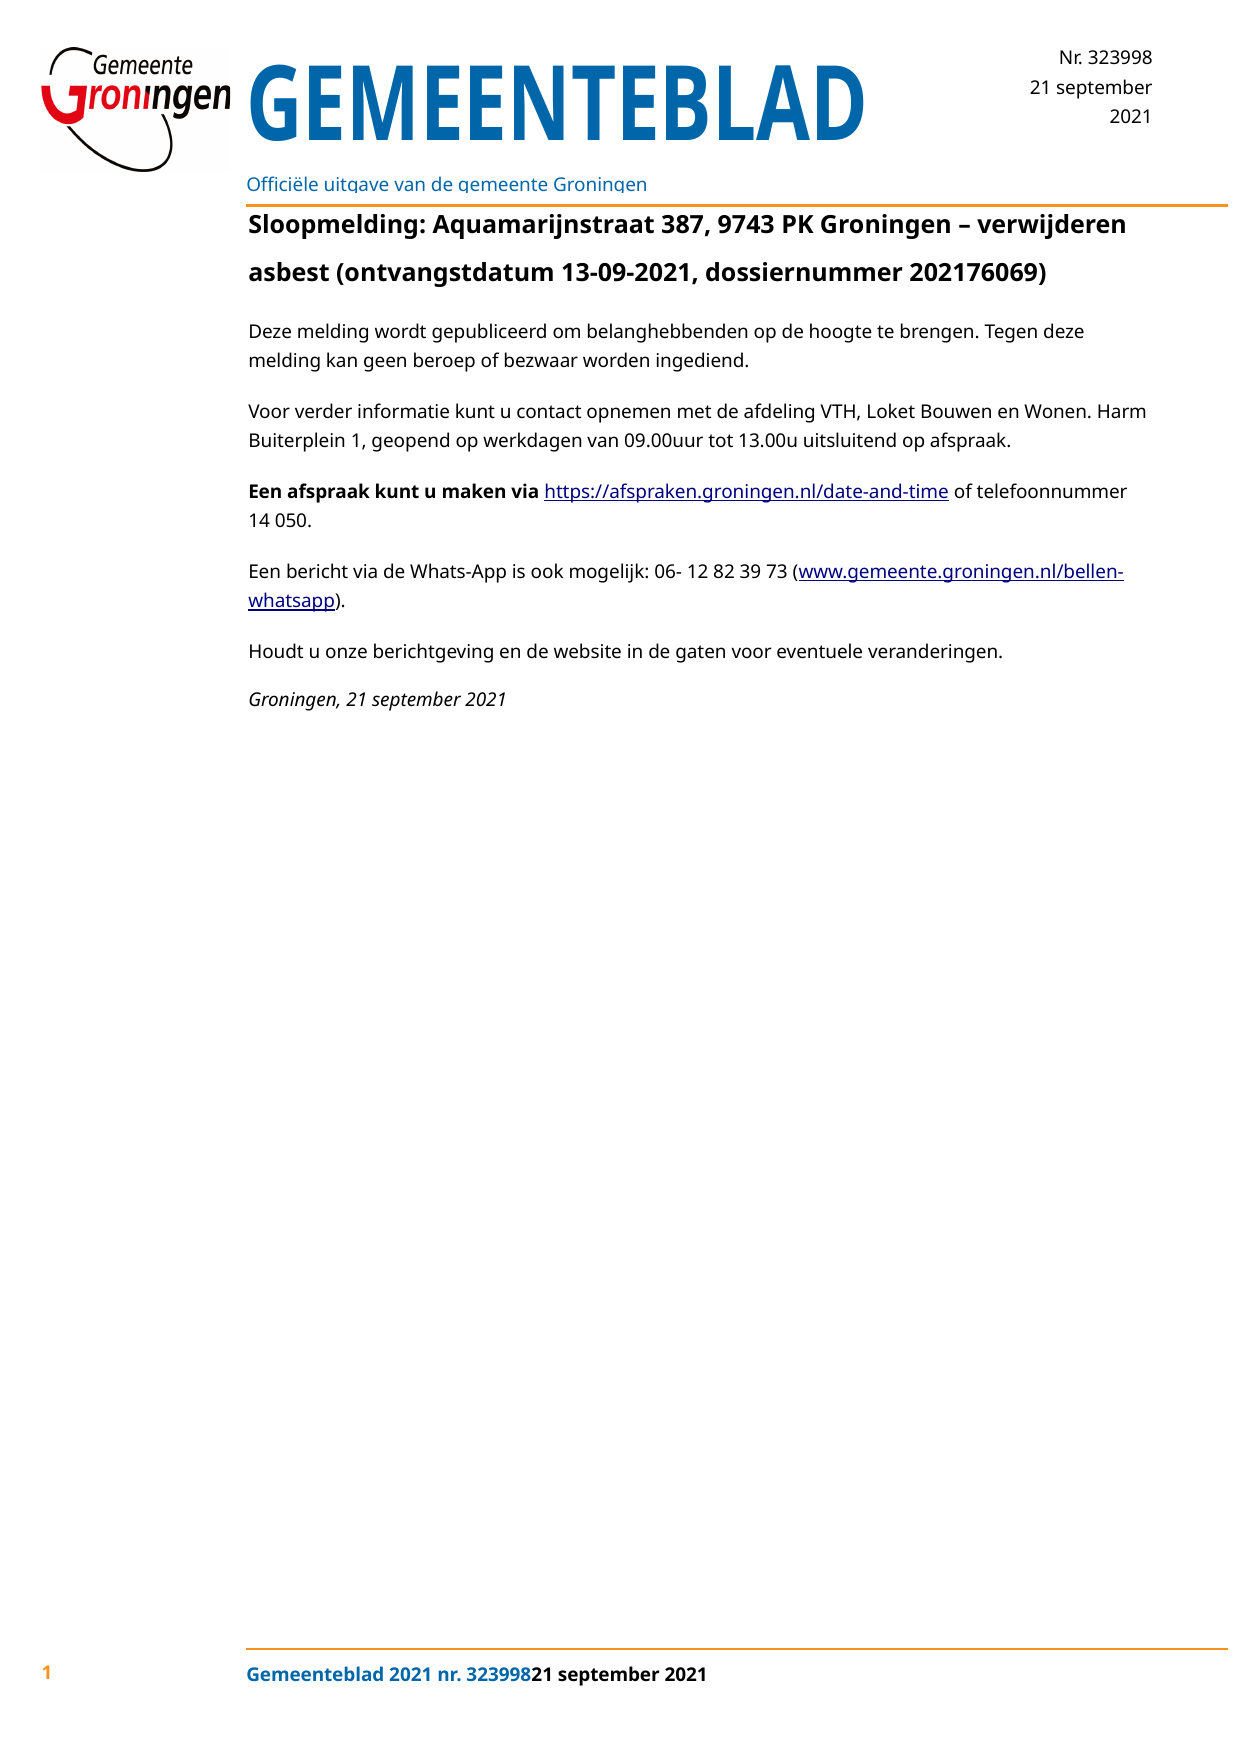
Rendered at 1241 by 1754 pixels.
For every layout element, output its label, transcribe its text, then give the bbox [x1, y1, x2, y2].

text Houdt u onze berichtgeving en de website in de gaten voor eventuele veranderingen. [248, 638, 1152, 664]
text Sloopmelding: Aquamarijnstraat 387, 9743 PK Groningen – verwijderen asbest (ontvangstdatum 13-09-2021, dossiernummer 202176069) [248, 207, 1152, 288]
text Deze melding wordt gepubliceerd om belanghebbenden op de hoogte te brengen. Tegen deze melding kan geen beroep of bezwaar worden ingediend. [248, 318, 1152, 373]
text Groningen, 21 september 2021 [248, 686, 1152, 711]
picture [41, 47, 231, 172]
text Een afspraak kunt u maken via https://afspraken.groningen.nl/date-and-time of telefoonnummer 14 050. [248, 478, 1152, 533]
text Een bericht via de Whats-App is ook mogelijk: 06- 12 82 39 73 (www.gemeente.groningen.nl/bellen-whatsapp). [248, 558, 1152, 613]
text Voor verder informatie kunt u contact opnemen met de afdeling VTH, Loket Bouwen en Wonen. Harm Buiterplein 1, geopend op werkdagen van 09.00uur tot 13.00u uitsluitend op afspraak. [248, 398, 1152, 453]
